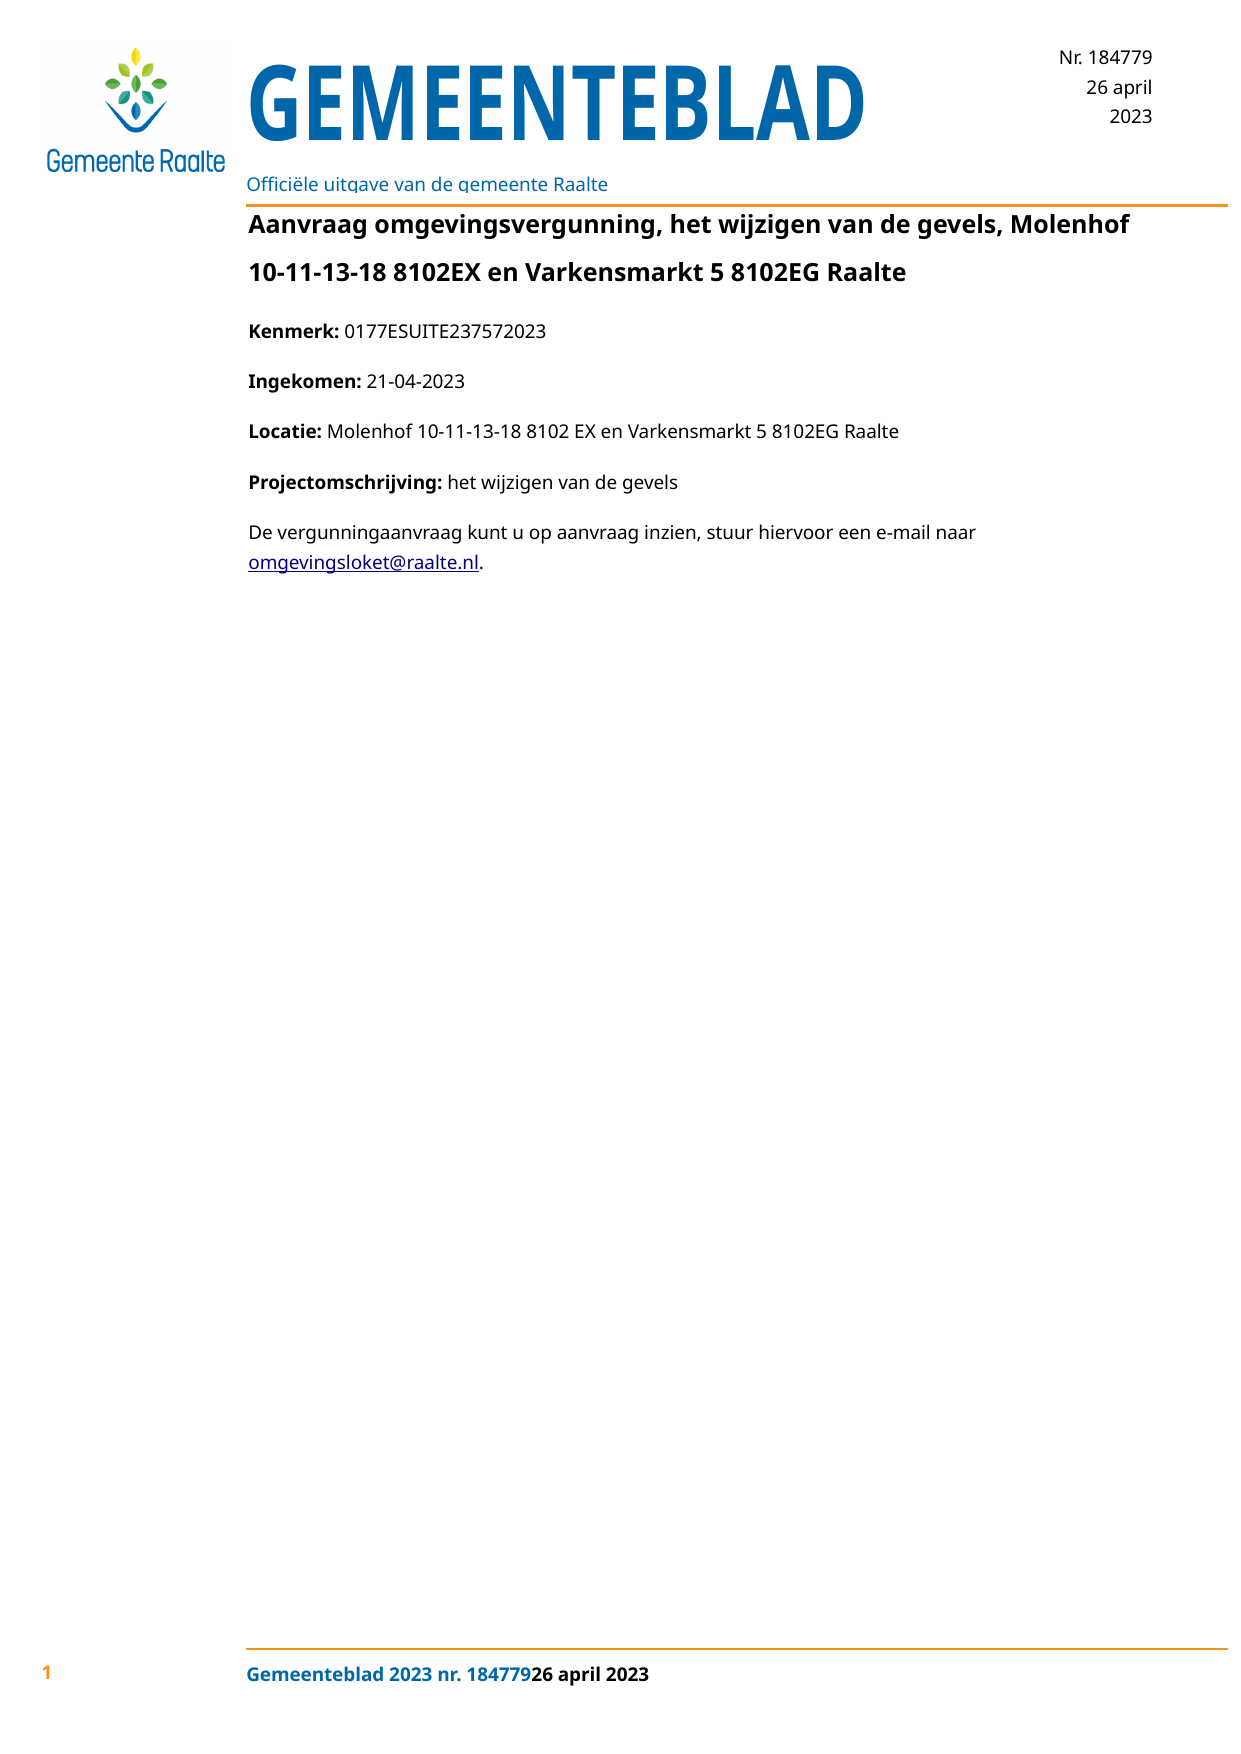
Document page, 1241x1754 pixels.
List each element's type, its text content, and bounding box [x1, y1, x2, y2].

text Projectomschrijving: het wijzigen van de gevels [248, 469, 1152, 495]
text Kenmerk: 0177ESUITE237572023 [248, 318, 1152, 344]
text Ingekomen: 21-04-2023 [248, 368, 1152, 394]
text Aanvraag omgevingsvergunning, het wijzigen van de gevels, Molenhof 10-11-13-18 8102EX en Varkensmarkt 5 8102EG Raalte [248, 207, 1152, 288]
text Locatie: Molenhof 10-11-13-18 8102 EX en Varkensmarkt 5 8102EG Raalte [248, 419, 1152, 444]
text De vergunningaanvraag kunt u op aanvraag inzien, stuur hiervoor een e-mail naar omgevingsloket@raalte.nl. [248, 519, 1152, 575]
picture [41, 47, 231, 172]
